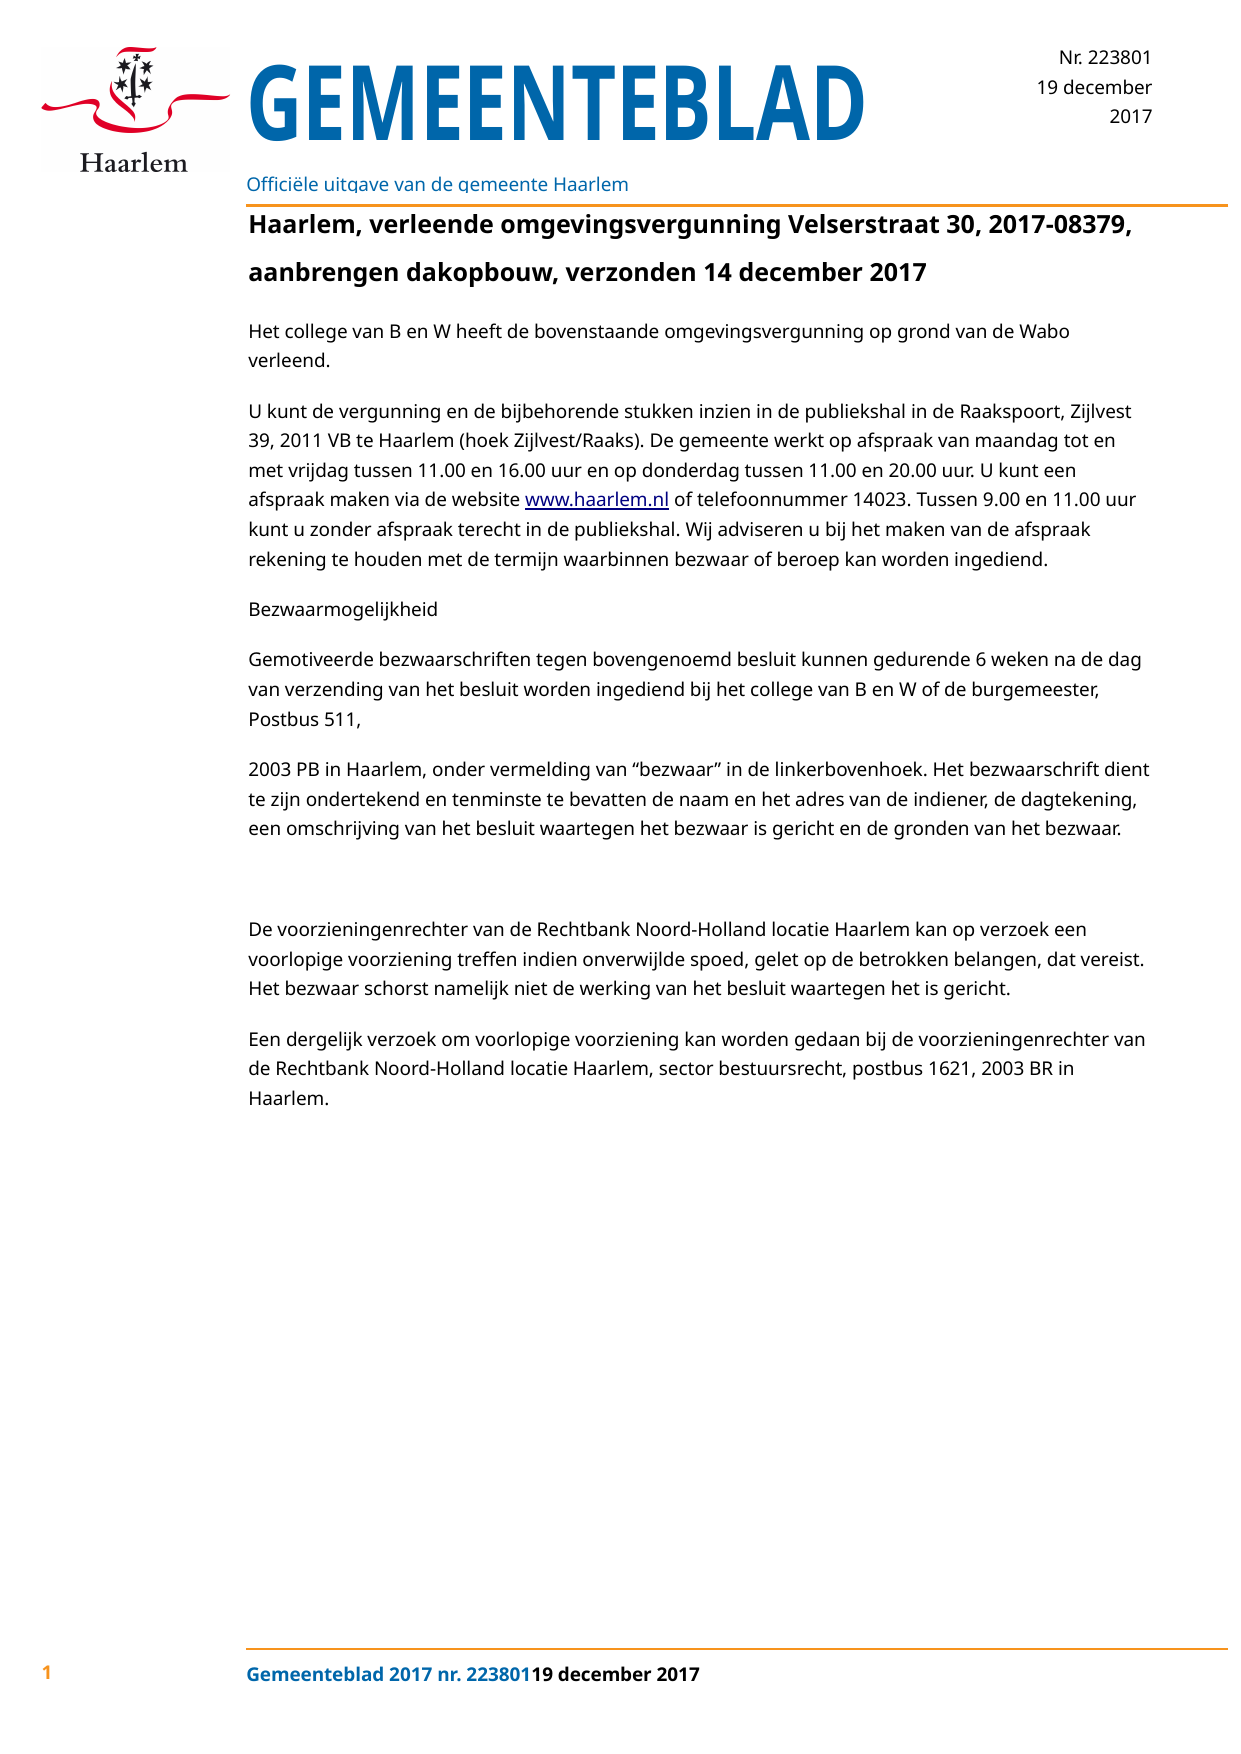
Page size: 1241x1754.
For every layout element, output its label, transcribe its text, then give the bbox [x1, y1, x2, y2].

text Een dergelijk verzoek om voorlopige voorziening kan worden gedaan bij de voorzieningenrechter van de Rechtbank Noord-Holland locatie Haarlem, sector bestuursrecht, postbus 1621, 2003 BR in Haarlem. [248, 1026, 1152, 1111]
text Het college van B en W heeft de bovenstaande omgevingsvergunning op grond van de Wabo verleend. [248, 318, 1152, 373]
text Haarlem, verleende omgevingsvergunning Velserstraat 30, 2017-08379, aanbrengen dakopbouw, verzonden 14 december 2017 [248, 207, 1152, 288]
text Gemotiveerde bezwaarschriften tegen bovengenoemd besluit kunnen gedurende 6 weken na de dag van verzending van het besluit worden ingediend bij het college van B en W of de burgemeester, Postbus 511, [248, 647, 1152, 732]
text U kunt de vergunning en de bijbehorende stukken inzien in de publiekshal in de Raakspoort, Zijlvest 39, 2011 VB te Haarlem (hoek Zijlvest/Raaks). De gemeente werkt op afspraak van maandag tot en met vrijdag tussen 11.00 en 16.00 uur en op donderdag tussen 11.00 en 20.00 uur. U kunt een afspraak maken via de website www.haarlem.nl of telefoonnummer 14023. Tussen 9.00 en 11.00 uur kunt u zonder afspraak terecht in de publiekshal. Wij adviseren u bij het maken van de afspraak rekening te houden met de termijn waarbinnen bezwaar of beroep kan worden ingediend. [248, 398, 1152, 572]
text 2003 PB in Haarlem, onder vermelding van “bezwaar” in de linkerbovenhoek. Het bezwaarschrift dient te zijn ondertekend en tenminste te bevatten de naam en het adres van de indiener, de dagtekening, een omschrijving van het besluit waartegen het bezwaar is gericht en de gronden van het bezwaar. [248, 756, 1152, 841]
picture [41, 47, 231, 172]
text Bezwaarmogelijkheid [248, 596, 1152, 622]
text De voorzieningenrechter van de Rechtbank Noord-Holland locatie Haarlem kan op verzoek een voorlopige voorziening treffen indien onverwijlde spoed, gelet op de betrokken belangen, dat vereist. Het bezwaar schorst namelijk niet de werking van het besluit waartegen het is gericht. [248, 916, 1152, 1001]
